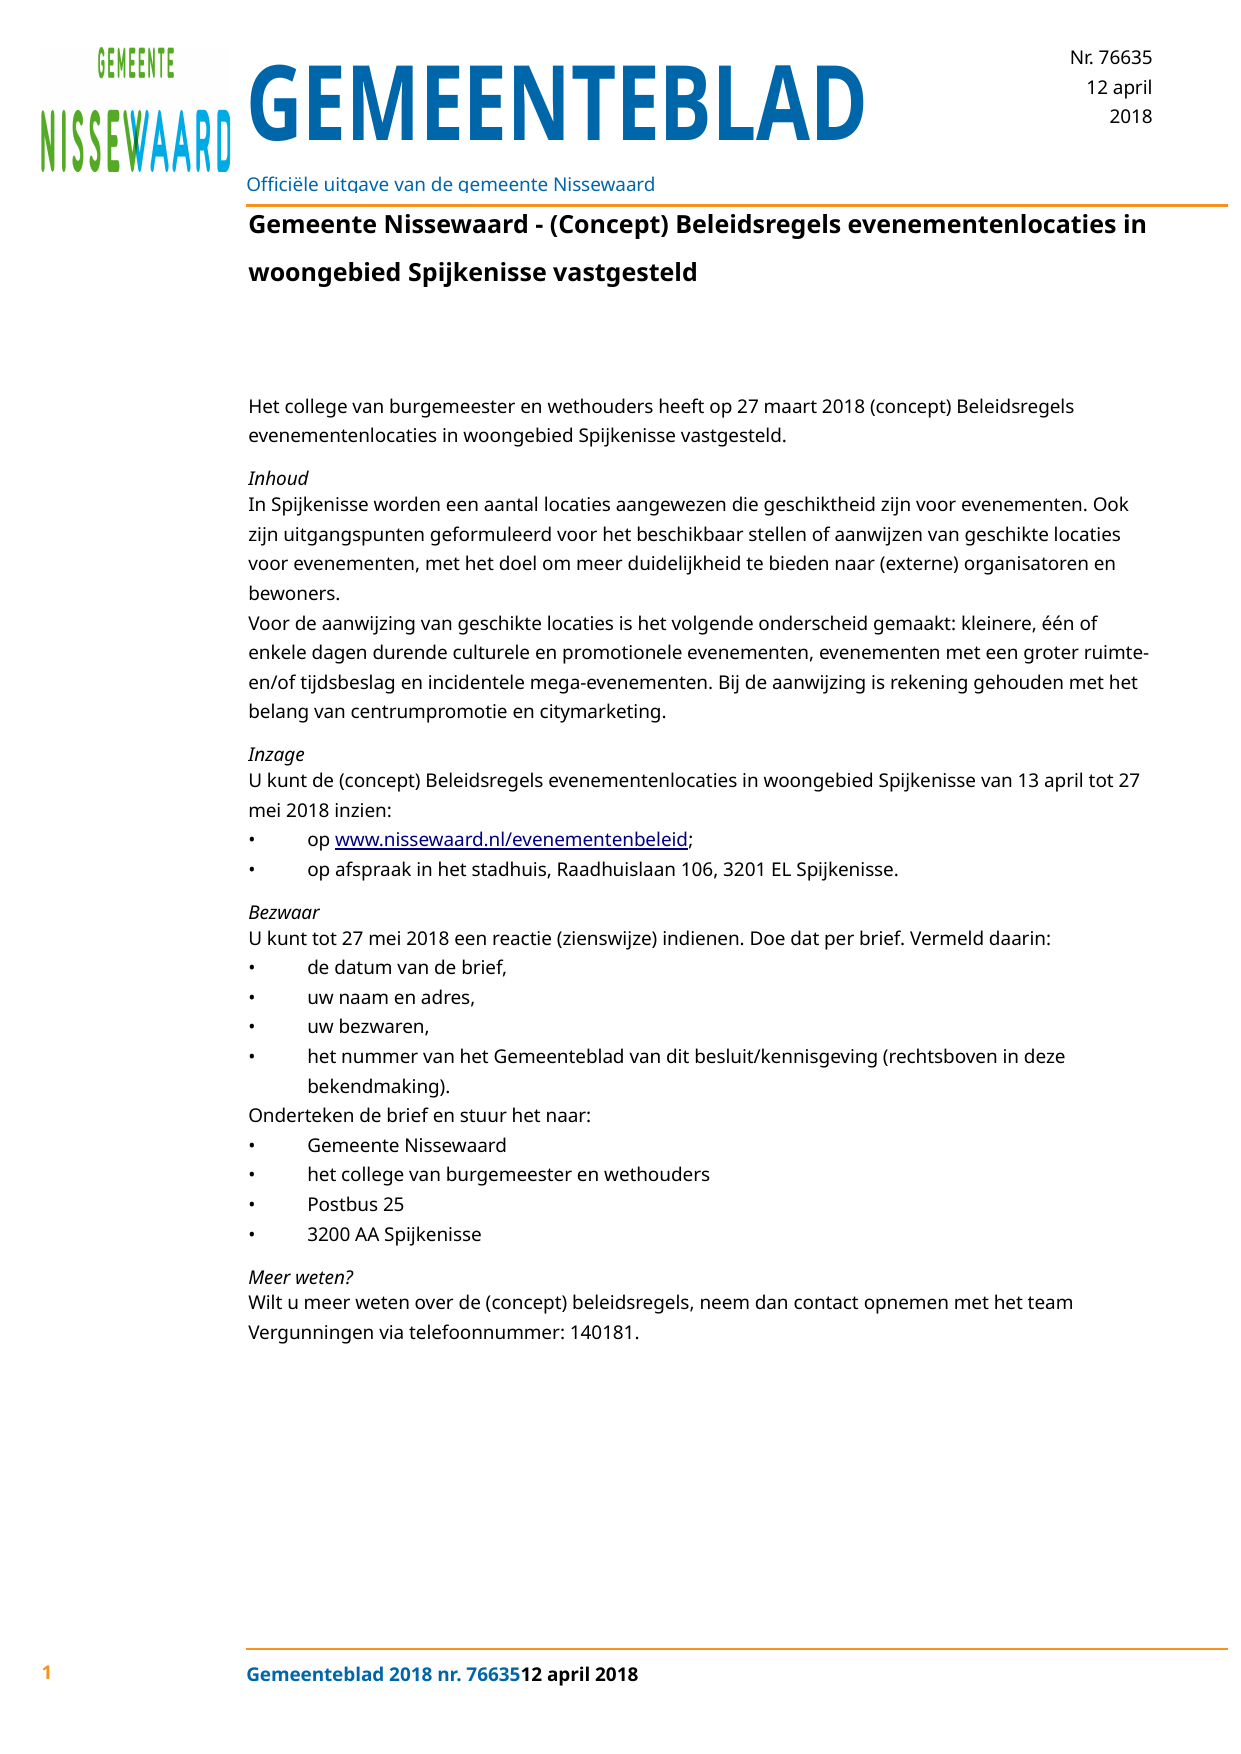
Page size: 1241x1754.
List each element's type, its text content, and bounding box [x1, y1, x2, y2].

picture [154, 157, 165, 172]
list het nummer van het Gemeenteblad van dit besluit/kennisgeving (rechtsboven in deze bekendmaking). [248, 1043, 1152, 1098]
picture [201, 122, 206, 138]
text In Spijkenisse worden een aantal locaties aangewezen die geschiktheid zijn voor evenementen. Ook zijn uitgangspunten geformuleerd voor het beschikbaar stellen of aanwijzen van geschikte locaties voor evenementen, met het doel om meer duidelijkheid te bieden naar (externe) organisatoren en bewoners. [248, 491, 1152, 606]
list het college van burgemeester en wethouders [248, 1162, 1152, 1187]
text U kunt tot 27 mei 2018 een reactie (zienswijze) indienen. Doe dat per brief. Vermeld daarin: [248, 925, 1152, 951]
text U kunt de (concept) Beleidsregels evenementenlocaties in woongebied Spijkenisse van 13 april tot 27 mei 2018 inzien: [248, 767, 1152, 823]
picture [41, 47, 231, 172]
list de datum van de brief, [248, 954, 1152, 980]
picture [222, 122, 227, 160]
text Inhoud [248, 466, 1152, 491]
text Het college van burgemeester en wethouders heeft op 27 maart 2018 (concept) Beleidsregels evenementenlocaties in woongebied Spijkenisse vastgesteld. [248, 393, 1152, 448]
text Wilt u meer weten over de (concept) beleidsregels, neem dan contact opnemen met het team Vergunningen via telefoonnummer: 140181. [248, 1289, 1152, 1345]
text Gemeente Nissewaard - (Concept) Beleidsregels evenementenlocaties in woongebied Spijkenisse vastgesteld [248, 207, 1152, 288]
text Meer weten? [248, 1264, 1152, 1289]
list 3200 AA Spijkenisse [248, 1221, 1152, 1246]
text Bezwaar [248, 899, 1152, 925]
text Voor de aanwijzing van geschikte locaties is het volgende onderscheid gemaakt: kleinere, één of enkele dagen durende culturele en promotionele evenementen, evenementen met een groter ruimte- en/of tijdsbeslag en incidentele mega-evenementen. Bij de aanwijzing is rekening gehouden met het belang van centrumpromotie en citymarketing. [248, 610, 1152, 724]
list uw bezwaren, [248, 1014, 1152, 1039]
picture [176, 157, 187, 172]
picture [200, 151, 206, 172]
list op www.nissewaard.nl/evenementenbeleid; [248, 826, 1152, 852]
list Gemeente Nissewaard [248, 1132, 1152, 1158]
text Inzage [248, 742, 1152, 767]
list Postbus 25 [248, 1191, 1152, 1217]
list op afspraak in het stadhuis, Raadhuislaan 106, 3201 EL Spijkenisse. [248, 856, 1152, 882]
text Onderteken de brief en stuur het naar: [248, 1102, 1152, 1128]
list uw naam en adres, [248, 984, 1152, 1010]
